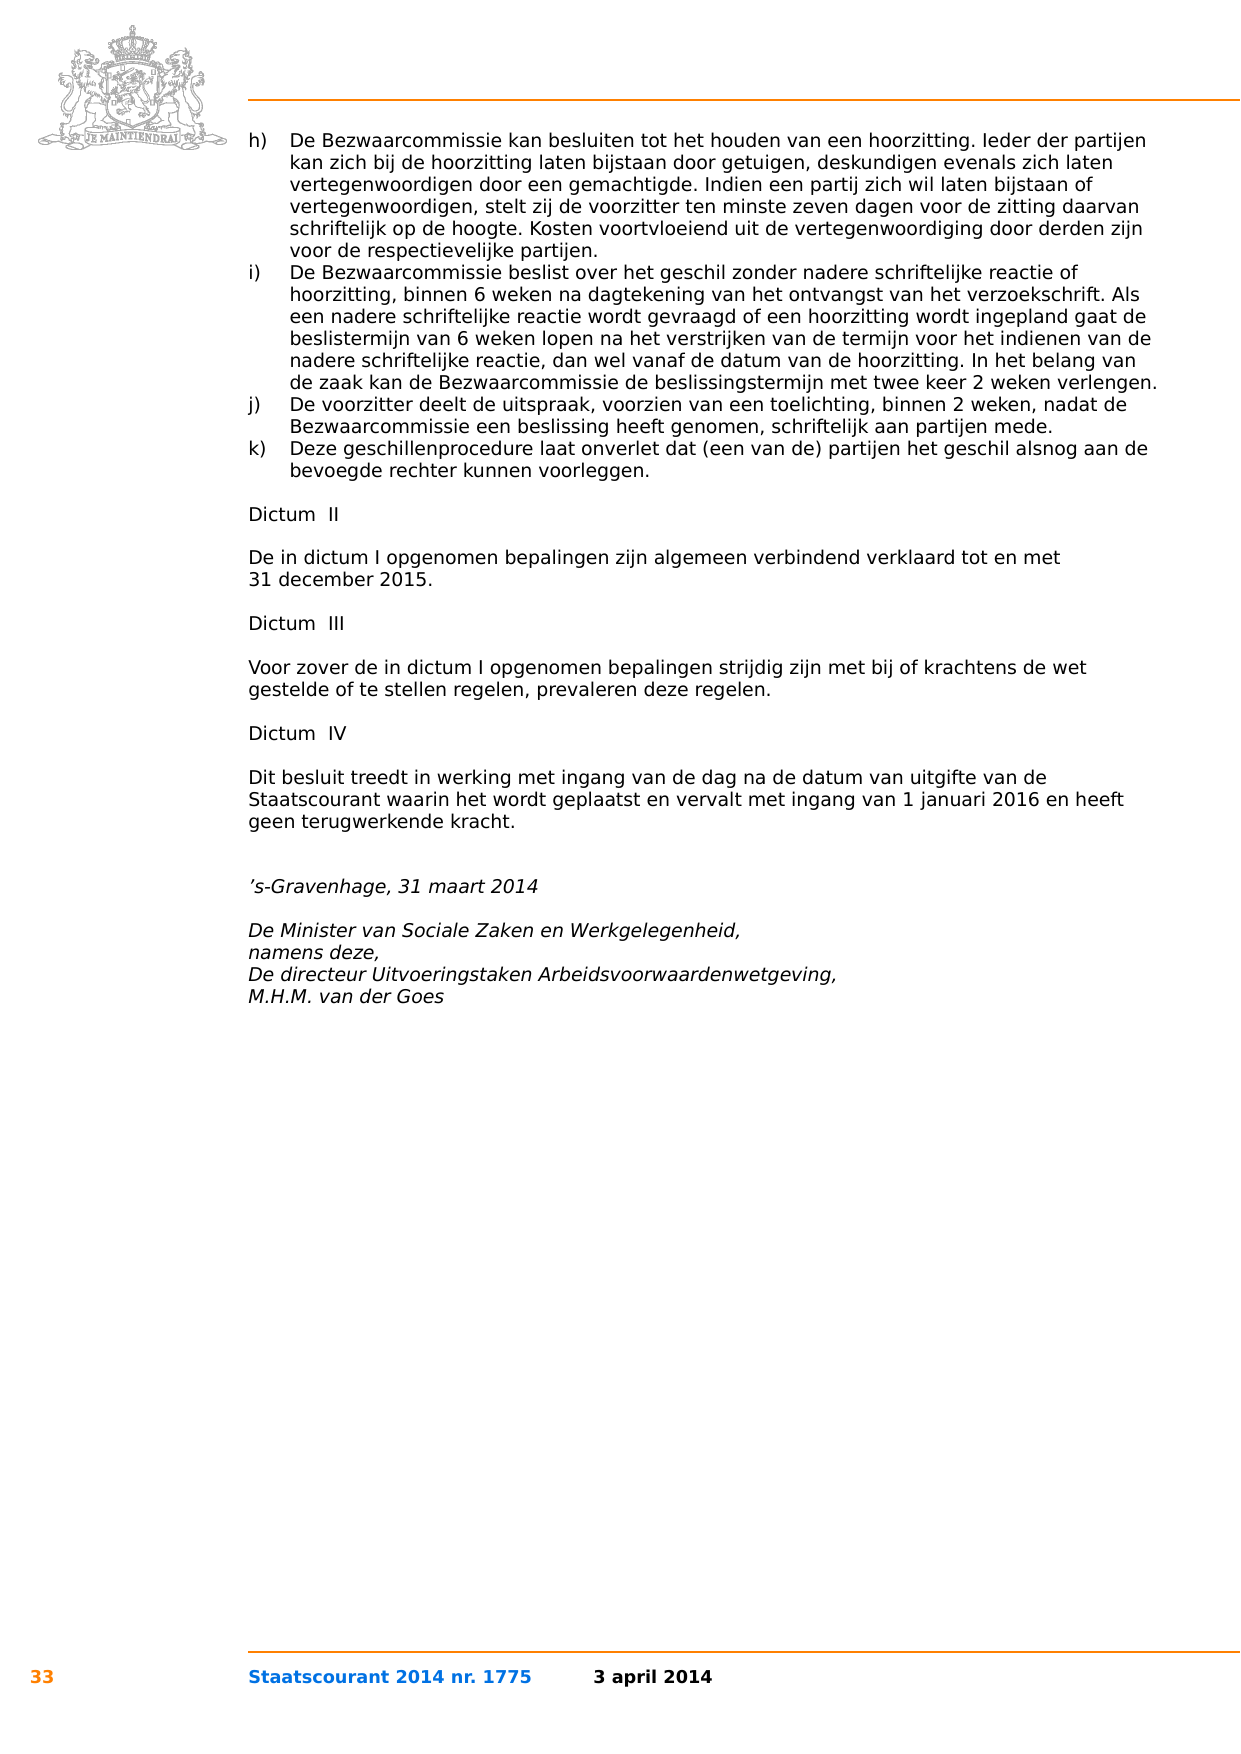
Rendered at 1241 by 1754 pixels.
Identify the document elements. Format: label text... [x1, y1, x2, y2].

text j) De voorzitter deelt de uitspraak, voorzien van een toelichting, binnen 2 weken, nadat de Bezwaarcommissie een beslissing heeft genomen, schriftelijk aan partijen mede. [248, 394, 1163, 438]
text Voor zover de in dictum I opgenomen bepalingen strijdig zijn met bij of krachtens de wet gestelde of te stellen regelen, prevaleren deze regelen. [248, 657, 1163, 701]
text Dictum III [248, 613, 1163, 635]
text Dictum II [248, 503, 1163, 525]
text Dit besluit treedt in werking met ingang van de dag na de datum van uitgifte van de Staatscourant waarin het wordt geplaatst en vervalt met ingang van 1 januari 2016 en heeft geen terugwerkende kracht. [248, 767, 1163, 833]
text k) Deze geschillenprocedure laat onverlet dat (een van de) partijen het geschil alsnog aan de bevoegde rechter kunnen voorleggen. [248, 438, 1163, 482]
text Dictum IV [248, 723, 1163, 745]
text De Minister van Sociale Zaken en Werkgelegenheid, namens deze, De directeur Uitvoeringstaken Arbeidsvoorwaardenwetgeving, M.H.M. van der Goes [248, 920, 1163, 1008]
text h) De Bezwaarcommissie kan besluiten tot het houden van een hoorzitting. Ieder der partijen kan zich bij de hoorzitting laten bijstaan door getuigen, deskundigen evenals zich laten vertegenwoordigen door een gemachtigde. Indien een partij zich wil laten bijstaan of vertegenwoordigen, stelt zij de voorzitter ten minste zeven dagen voor de zitting daarvan schriftelijk op de hoogte. Kosten voortvloeiend uit de vertegenwoordiging door derden zijn voor de respectievelijke partijen. [248, 130, 1163, 262]
text i) De Bezwaarcommissie beslist over het geschil zonder nadere schriftelijke reactie of hoorzitting, binnen 6 weken na dagtekening van het ontvangst van het verzoekschrift. Als een nadere schriftelijke reactie wordt gevraagd of een hoorzitting wordt ingepland gaat de beslistermijn van 6 weken lopen na het verstrijken van de termijn voor het indienen van de nadere schriftelijke reactie, dan wel vanaf de datum van de hoorzitting. In het belang van de zaak kan de Bezwaarcommissie de beslissingstermijn met twee keer 2 weken verlengen. [248, 262, 1163, 394]
picture [38, 25, 227, 150]
text ’s-Gravenhage, 31 maart 2014 [248, 876, 1163, 898]
text De in dictum I opgenomen bepalingen zijn algemeen verbindend verklaard tot en met 31 december 2015. [248, 547, 1163, 591]
